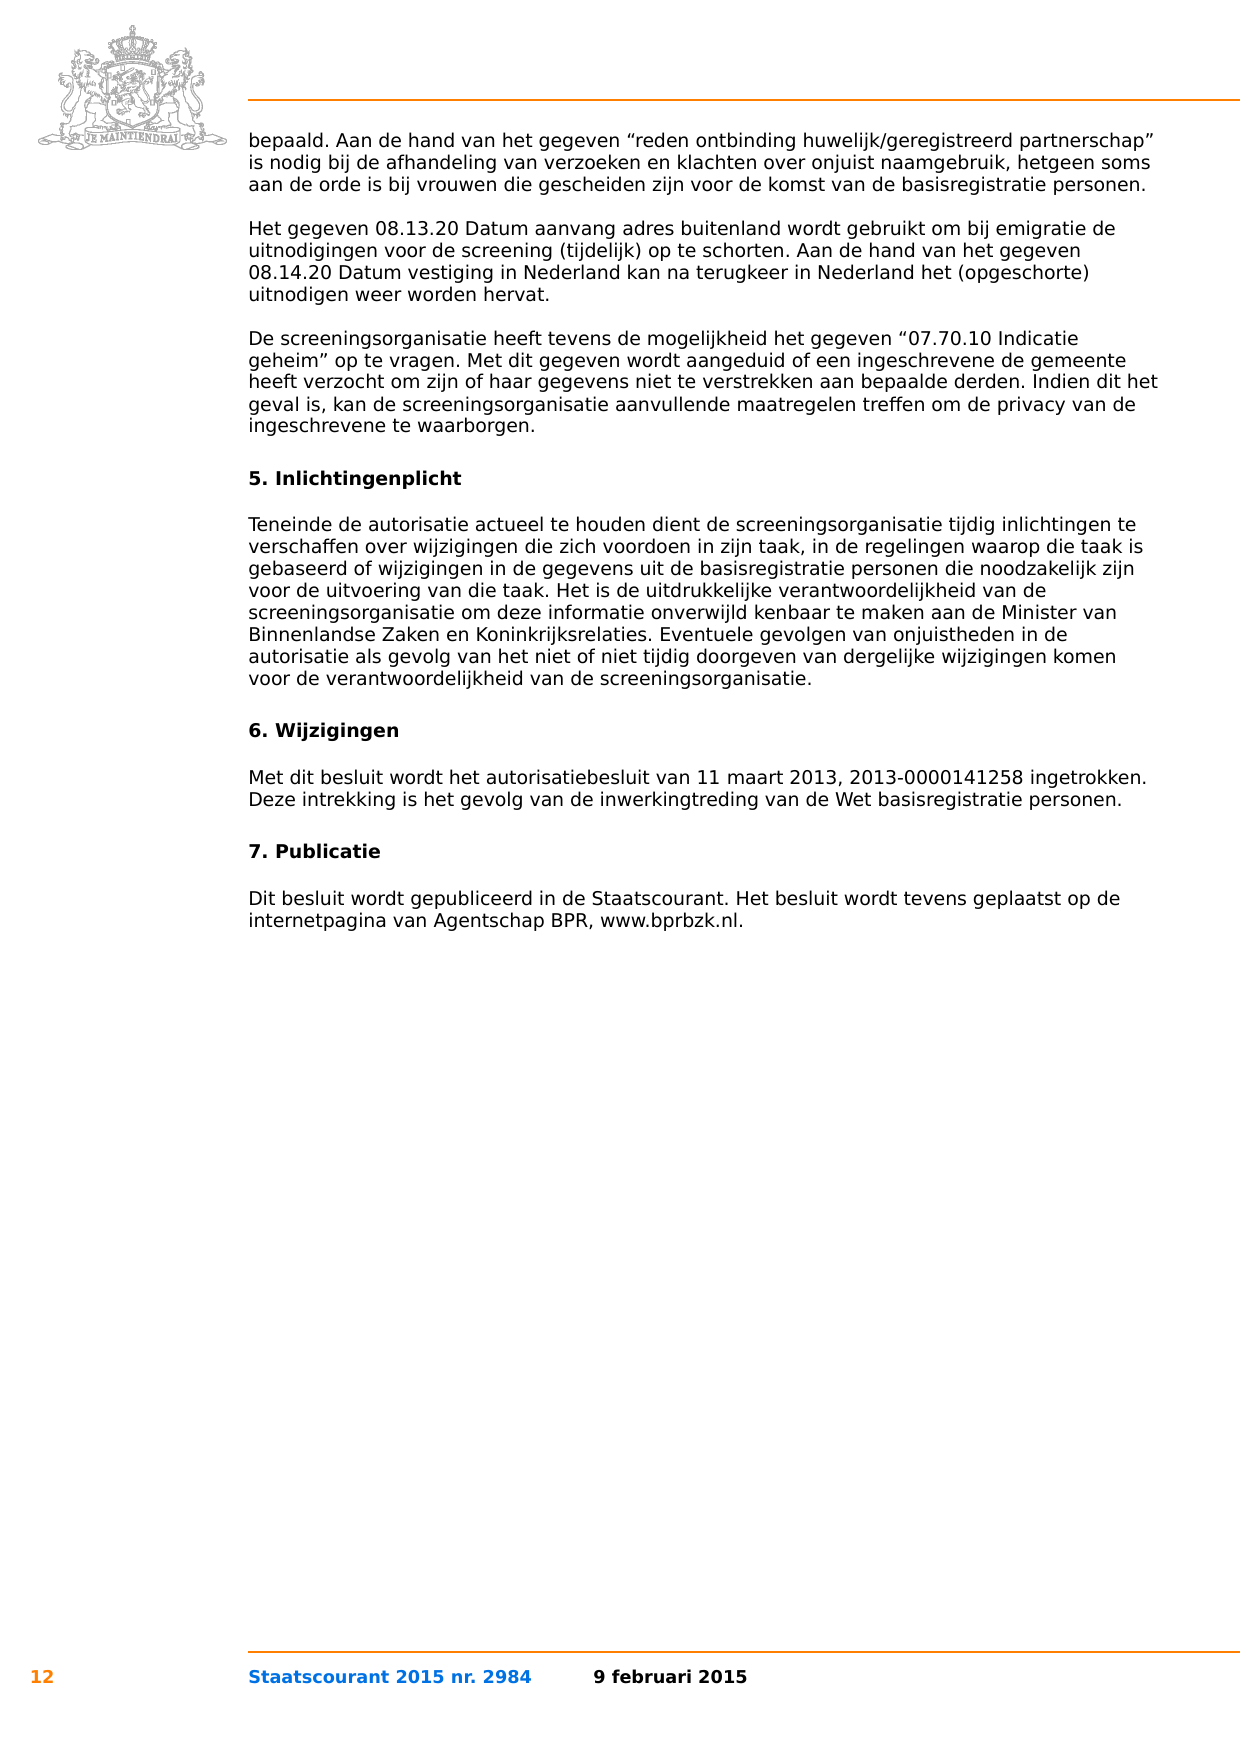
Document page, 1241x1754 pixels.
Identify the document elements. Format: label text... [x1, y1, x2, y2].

subtitle 5. Inlichtingenplicht [248, 467, 1163, 489]
text De screeningsorganisatie heeft tevens de mogelijkheid het gegeven “07.70.10 Indicatie geheim” op te vragen. Met dit gegeven wordt aangeduid of een ingeschrevene de gemeente heeft verzocht om zijn of haar gegevens niet te verstrekken aan bepaalde derden. Indien dit het geval is, kan de screeningsorganisatie aanvullende maatregelen treffen om de privacy van de ingeschrevene te waarborgen. [248, 327, 1163, 437]
text bepaald. Aan de hand van het gegeven “reden ontbinding huwelijk/geregistreerd partnerschap” is nodig bij de afhandeling van verzoeken en klachten over onjuist naamgebruik, hetgeen soms aan de orde is bij vrouwen die gescheiden zijn voor de komst van de basisregistratie personen. [248, 130, 1163, 196]
text Dit besluit wordt gepubliceerd in de Staatscourant. Het besluit wordt tevens geplaatst op de internetpagina van Agentschap BPR, www.bprbzk.nl. [248, 888, 1163, 932]
picture [38, 25, 227, 150]
text Teneinde de autorisatie actueel te houden dient de screeningsorganisatie tijdig inlichtingen te verschaffen over wijzigingen die zich voordoen in zijn taak, in de regelingen waarop die taak is gebaseerd of wijzigingen in de gegevens uit de basisregistratie personen die noodzakelijk zijn voor de uitvoering van die taak. Het is de uitdrukkelijke verantwoordelijkheid van de screeningsorganisatie om deze informatie onverwijld kenbaar te maken aan de Minister van Binnenlandse Zaken en Koninkrijksrelaties. Eventuele gevolgen van onjuistheden in de autorisatie als gevolg van het niet of niet tijdig doorgeven van dergelijke wijzigingen komen voor de verantwoordelijkheid van de screeningsorganisatie. [248, 514, 1163, 690]
subtitle 6. Wijzigingen [248, 720, 1163, 742]
text Het gegeven 08.13.20 Datum aanvang adres buitenland wordt gebruikt om bij emigratie de uitnodigingen voor de screening (tijdelijk) op te schorten. Aan de hand van het gegeven 08.14.20 Datum vestiging in Nederland kan na terugkeer in Nederland het (opgeschorte) uitnodigen weer worden hervat. [248, 218, 1163, 306]
subtitle 7. Publicatie [248, 841, 1163, 863]
text Met dit besluit wordt het autorisatiebesluit van 11 maart 2013, 2013-0000141258 ingetrokken. Deze intrekking is het gevolg van de inwerkingtreding van de Wet basisregistratie personen. [248, 767, 1163, 811]
